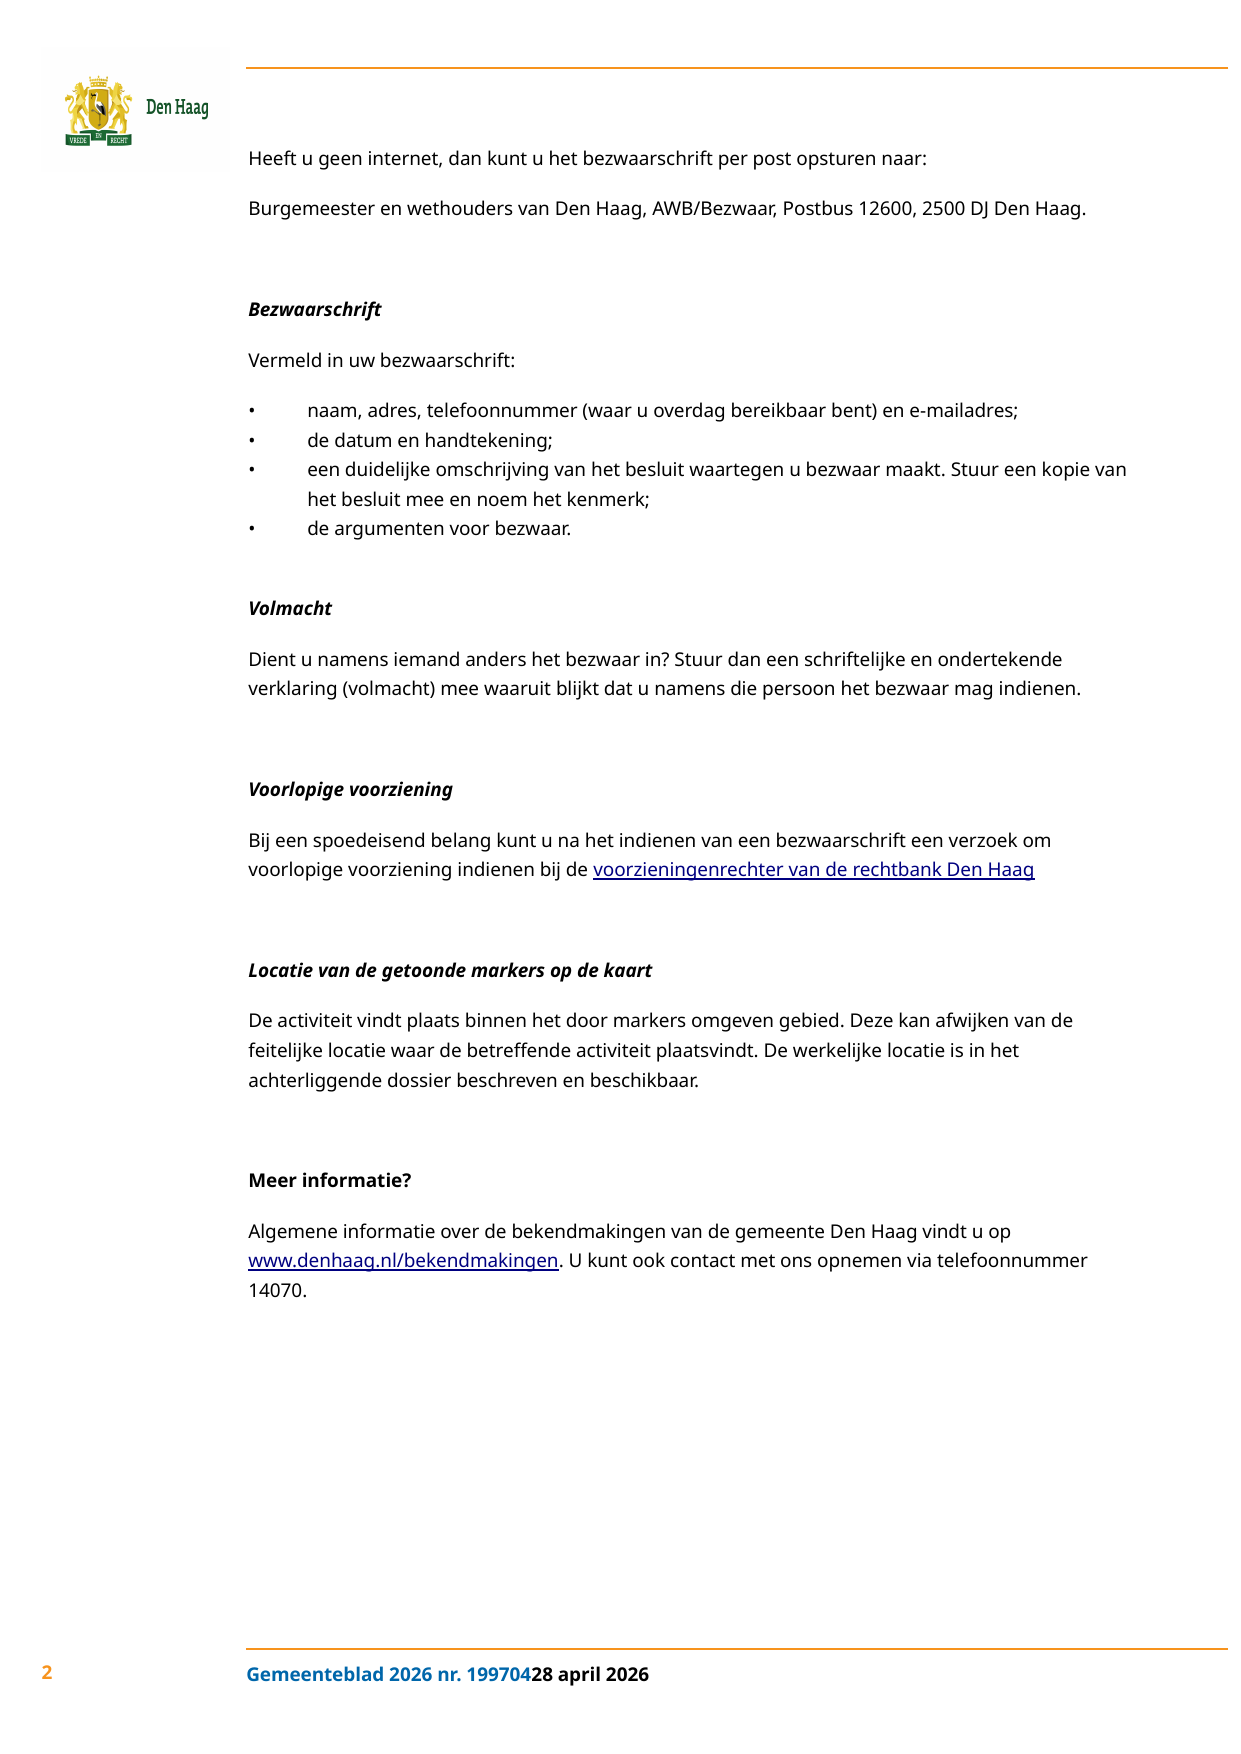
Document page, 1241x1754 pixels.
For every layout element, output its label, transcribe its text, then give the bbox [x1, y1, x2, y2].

text Algemene informatie over de bekendmakingen van de gemeente Den Haag vindt u op www.denhaag.nl/bekendmakingen. U kunt ook contact met ons opnemen via telefoonnummer 14070. [248, 1218, 1152, 1303]
text Bezwaarschrift [248, 296, 1152, 322]
text Burgemeester en wethouders van Den Haag, AWB/Bezwaar, Postbus 12600, 2500 DJ Den Haag. [248, 196, 1152, 221]
text Locatie van de getoonde markers op de kaart [248, 957, 1152, 983]
list een duidelijke omschrijving van het besluit waartegen u bezwaar maakt. Stuur een kopie van het besluit mee en noem het kenmerk; [248, 456, 1152, 512]
list de datum en handtekening; [248, 427, 1152, 453]
picture [41, 47, 231, 172]
text De activiteit vindt plaats binnen het door markers omgeven gebied. Deze kan afwijken van de feitelijke locatie waar de betreffende activiteit plaatsvindt. De werkelijke locatie is in het achterliggende dossier beschreven en beschikbaar. [248, 1008, 1152, 1093]
text Volmacht [248, 596, 1152, 621]
text Dient u namens iemand anders het bezwaar in? Stuur dan een schriftelijke en ondertekende verklaring (volmacht) mee waaruit blijkt dat u namens die persoon het bezwaar mag indienen. [248, 646, 1152, 701]
list naam, adres, telefoonnummer (waar u overdag bereikbaar bent) en e-mailadres; [248, 397, 1152, 423]
text Meer informatie? [248, 1168, 1152, 1193]
text Vermeld in uw bezwaarschrift: [248, 347, 1152, 373]
text Bij een spoedeisend belang kunt u na het indienen van een bezwaarschrift een verzoek om voorlopige voorziening indienen bij de voorzieningenrechter van de rechtbank Den Haag [248, 827, 1152, 882]
text Heeft u geen internet, dan kunt u het bezwaarschrift per post opsturen naar: [248, 145, 1152, 171]
list de argumenten voor bezwaar. [248, 516, 1152, 541]
text Voorlopige voorziening [248, 776, 1152, 802]
